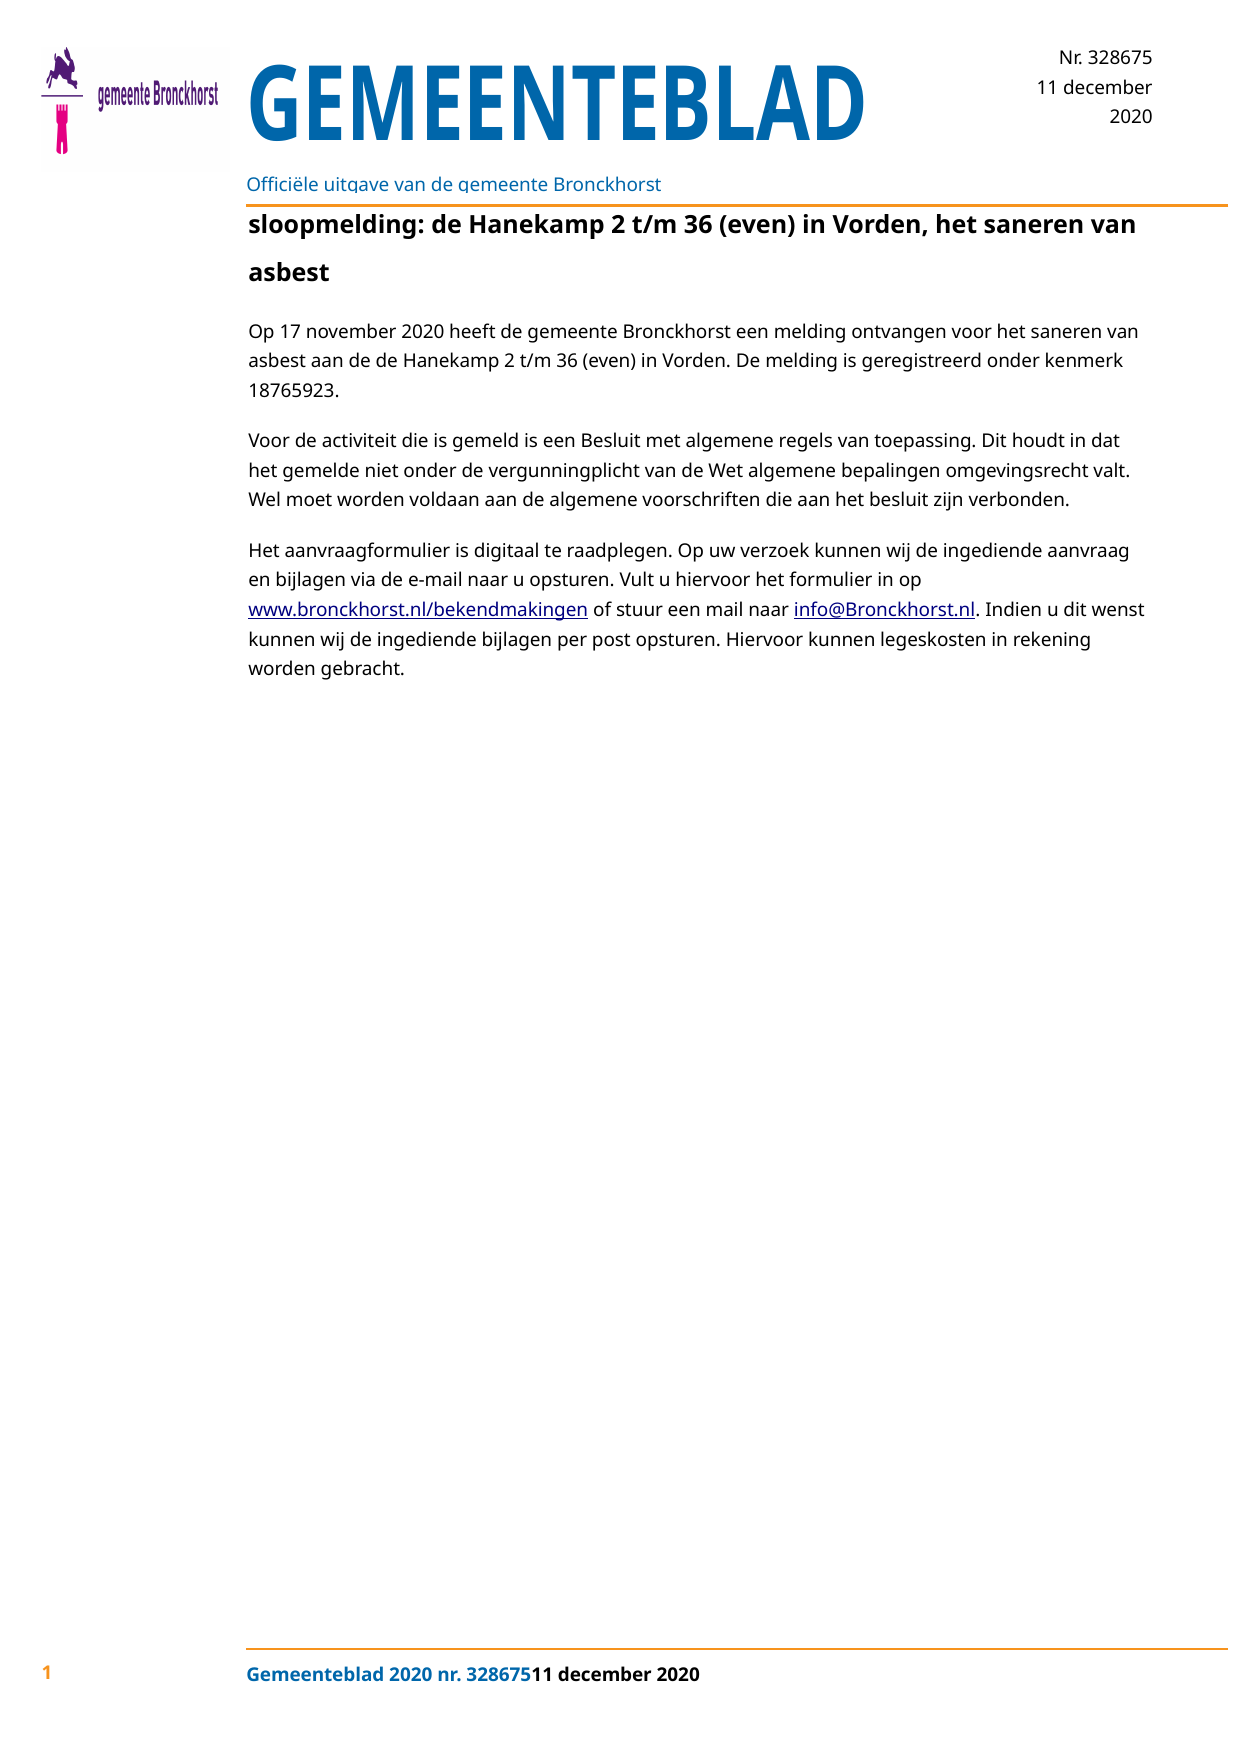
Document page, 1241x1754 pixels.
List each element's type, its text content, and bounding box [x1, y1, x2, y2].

text sloopmelding: de Hanekamp 2 t/m 36 (even) in Vorden, het saneren van asbest [248, 207, 1152, 288]
text Voor de activiteit die is gemeld is een Besluit met algemene regels van toepassing. Dit houdt in dat het gemelde niet onder de vergunningplicht van de Wet algemene bepalingen omgevingsrecht valt. Wel moet worden voldaan aan de algemene voorschriften die aan het besluit zijn verbonden. [248, 427, 1152, 512]
picture [41, 47, 231, 172]
text Op 17 november 2020 heeft de gemeente Bronckhorst een melding ontvangen voor het saneren van asbest aan de de Hanekamp 2 t/m 36 (even) in Vorden. De melding is geregistreerd onder kenmerk 18765923. [248, 318, 1152, 403]
text Het aanvraagformulier is digitaal te raadplegen. Op uw verzoek kunnen wij de ingediende aanvraag en bijlagen via de e-mail naar u opsturen. Vult u hiervoor het formulier in op www.bronckhorst.nl/bekendmakingen of stuur een mail naar info@Bronckhorst.nl. Indien u dit wenst kunnen wij de ingediende bijlagen per post opsturen. Hiervoor kunnen legeskosten in rekening worden gebracht. [248, 537, 1152, 681]
